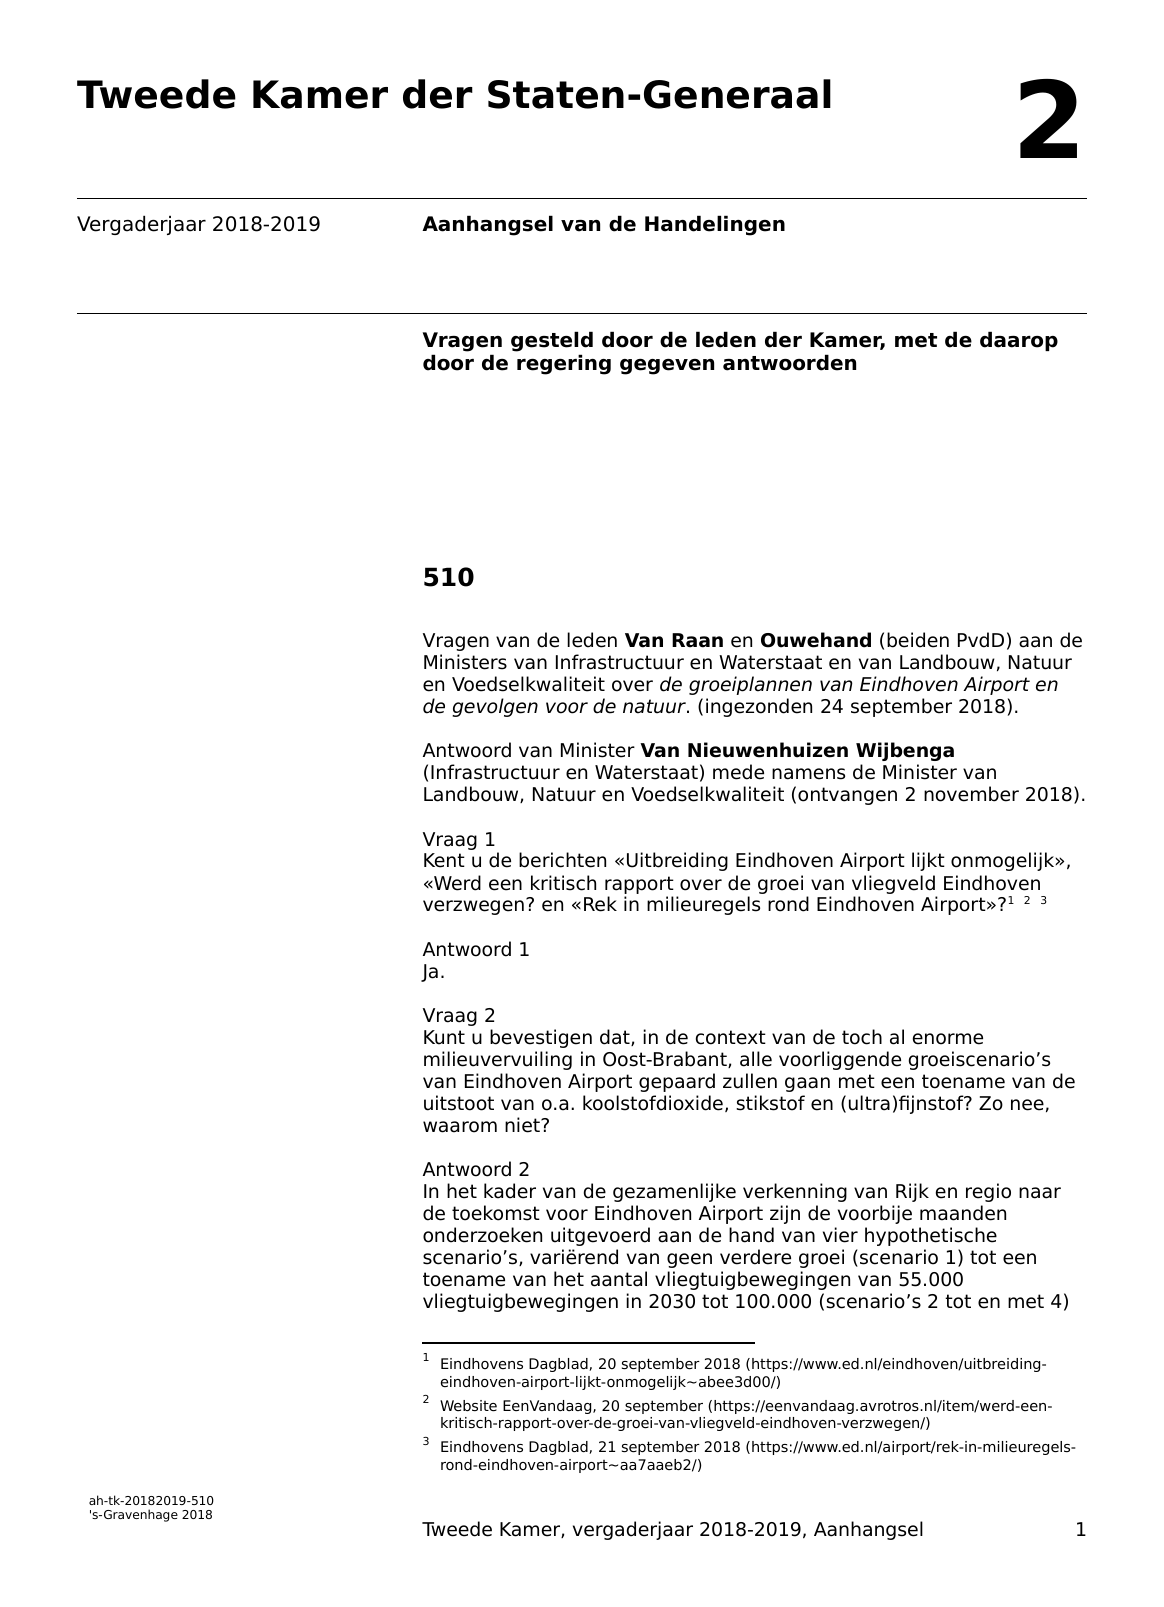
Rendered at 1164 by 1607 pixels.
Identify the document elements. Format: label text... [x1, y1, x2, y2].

text Ja. [422, 961, 1087, 982]
text Eindhovens Dagblad, 21 september 2018 (https://www.ed.nl/airport/rek-in-milieuregels-rond-eindhoven-airport~aa7aaeb2/) [422, 1435, 1087, 1474]
table_cell Vragen gesteld door de leden der Kamer, met de daarop door de regering gegeven antwoorden [422, 314, 1087, 375]
text Vraag 2 [422, 1005, 1087, 1027]
text Eindhovens Dagblad, 20 september 2018 (https://www.ed.nl/eindhoven/uitbreiding-eindhoven-airport-lijkt-onmogelijk~abee3d00/) [422, 1352, 1087, 1391]
text In het kader van de gezamenlijke verkenning van Rijk en regio naar de toekomst voor Eindhoven Airport zijn de voorbije maanden onderzoeken uitgevoerd aan de hand van vier hypothetische scenario’s, variërend van geen verdere groei (scenario 1) tot een toename van het aantal vliegtuigbewegingen van 55.000 vliegtuigbewegingen in 2030 tot 100.000 (scenario’s 2 tot en met 4) [422, 1181, 1087, 1313]
table_cell [77, 314, 422, 375]
table_header Tweede Kamer der Staten-Generaal [77, 59, 886, 198]
text ah-tk-20182019-510 [88, 1494, 323, 1508]
text Antwoord 1 [422, 938, 1087, 961]
text Website EenVandaag, 20 september (https://eenvandaag.avrotros.nl/item/werd-een-kritisch-rapport-over-de-groei-van-vliegveld-eindhoven-verzwegen/) [422, 1393, 1087, 1432]
table_header 2 [886, 59, 1087, 198]
text 510 [422, 563, 1087, 592]
text Vragen van de leden Van Raan en Ouwehand (beiden PvdD) aan de Ministers van Infrastructuur en Waterstaat en van Landbouw, Natuur en Voedselkwaliteit over de groeiplannen van Eindhoven Airport en de gevolgen voor de natuur. (ingezonden 24 september 2018). [422, 630, 1087, 718]
text Kunt u bevestigen dat, in de context van de toch al enorme milieuvervuiling in Oost-Brabant, alle voorliggende groeiscenario’s van Eindhoven Airport gepaard zullen gaan met een toename van de uitstoot van o.a. koolstofdioxide, stikstof en (ultra)fijnstof? Zo nee, waarom niet? [422, 1027, 1087, 1137]
text Antwoord 2 [422, 1159, 1087, 1181]
text Kent u de berichten «Uitbreiding Eindhoven Airport lijkt onmogelijk», «Werd een kritisch rapport over de groei van vliegveld Eindhoven verzwegen? en «Rek in milieuregels rond Eindhoven Airport»? [422, 850, 1087, 916]
table_cell Aanhangsel van de Handelingen [422, 199, 1087, 313]
table_cell Vergaderjaar 2018-2019 [77, 199, 422, 313]
text 's-Gravenhage 2018 [88, 1508, 323, 1522]
text Antwoord van Minister Van Nieuwenhuizen Wijbenga (Infrastructuur en Waterstaat) mede namens de Minister van Landbouw, Natuur en Voedselkwaliteit (ontvangen 2 november 2018). [422, 740, 1087, 806]
text Vraag 1 [422, 828, 1087, 850]
